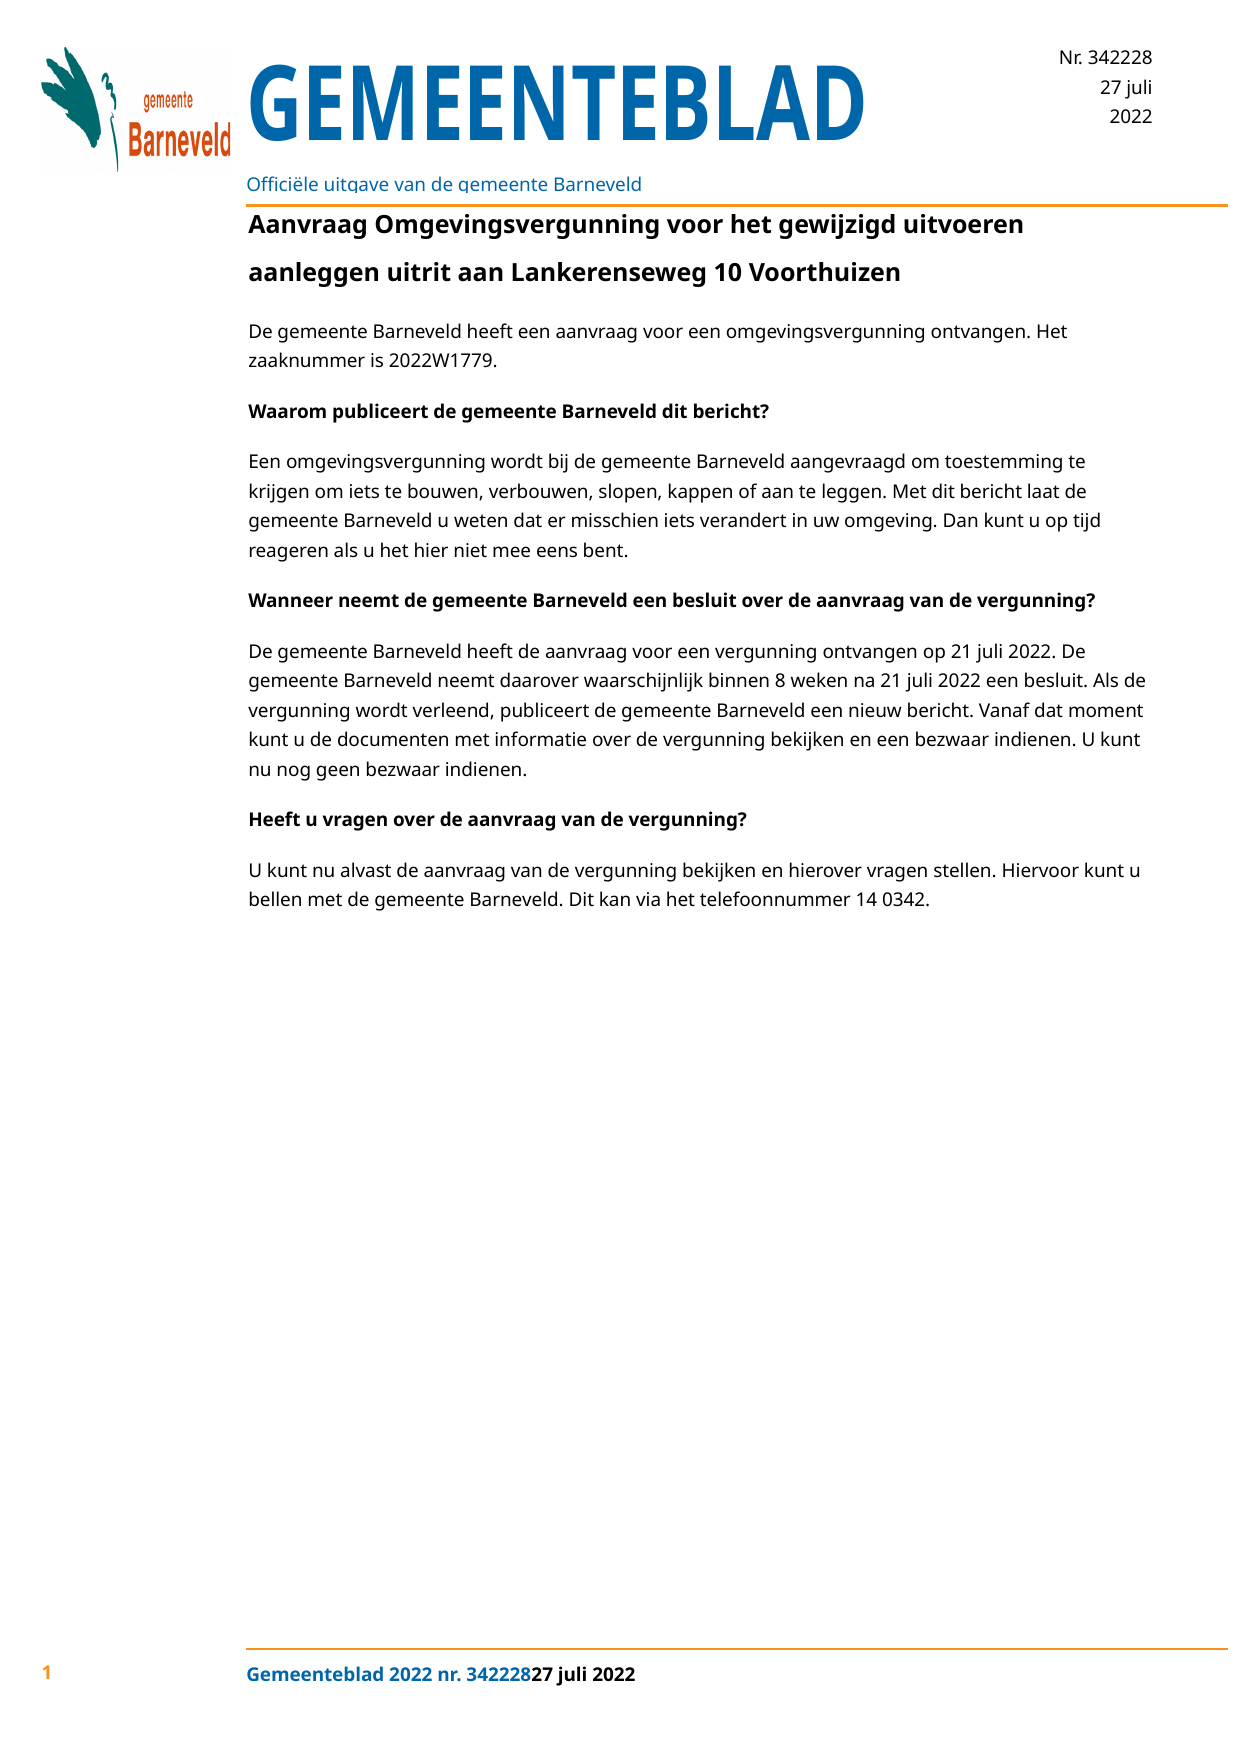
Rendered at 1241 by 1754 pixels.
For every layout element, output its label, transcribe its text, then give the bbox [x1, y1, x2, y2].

text Waarom publiceert de gemeente Barneveld dit bericht? [248, 398, 1152, 424]
text De gemeente Barneveld heeft een aanvraag voor een omgevingsvergunning ontvangen. Het zaaknummer is 2022W1779. [248, 318, 1152, 373]
text Aanvraag Omgevingsvergunning voor het gewijzigd uitvoeren aanleggen uitrit aan Lankerenseweg 10 Voorthuizen [248, 207, 1152, 288]
text Wanneer neemt de gemeente Barneveld een besluit over de aanvraag van de vergunning? [248, 587, 1152, 613]
text Een omgevingsvergunning wordt bij de gemeente Barneveld aangevraagd om toestemming te krijgen om iets te bouwen, verbouwen, slopen, kappen of aan te leggen. Met dit bericht laat de gemeente Barneveld u weten dat er misschien iets verandert in uw omgeving. Dan kunt u op tijd reageren als u het hier niet mee eens bent. [248, 448, 1152, 563]
picture [41, 47, 231, 172]
text U kunt nu alvast de aanvraag van de vergunning bekijken en hierover vragen stellen. Hiervoor kunt u bellen met de gemeente Barneveld. Dit kan via het telefoonnummer 14 0342. [248, 857, 1152, 912]
text Heeft u vragen over de aanvraag van de vergunning? [248, 807, 1152, 832]
text De gemeente Barneveld heeft de aanvraag voor een vergunning ontvangen op 21 juli 2022. De gemeente Barneveld neemt daarover waarschijnlijk binnen 8 weken na 21 juli 2022 een besluit. Als de vergunning wordt verleend, publiceert de gemeente Barneveld een nieuw bericht. Vanaf dat moment kunt u de documenten met informatie over de vergunning bekijken en een bezwaar indienen. U kunt nu nog geen bezwaar indienen. [248, 638, 1152, 782]
